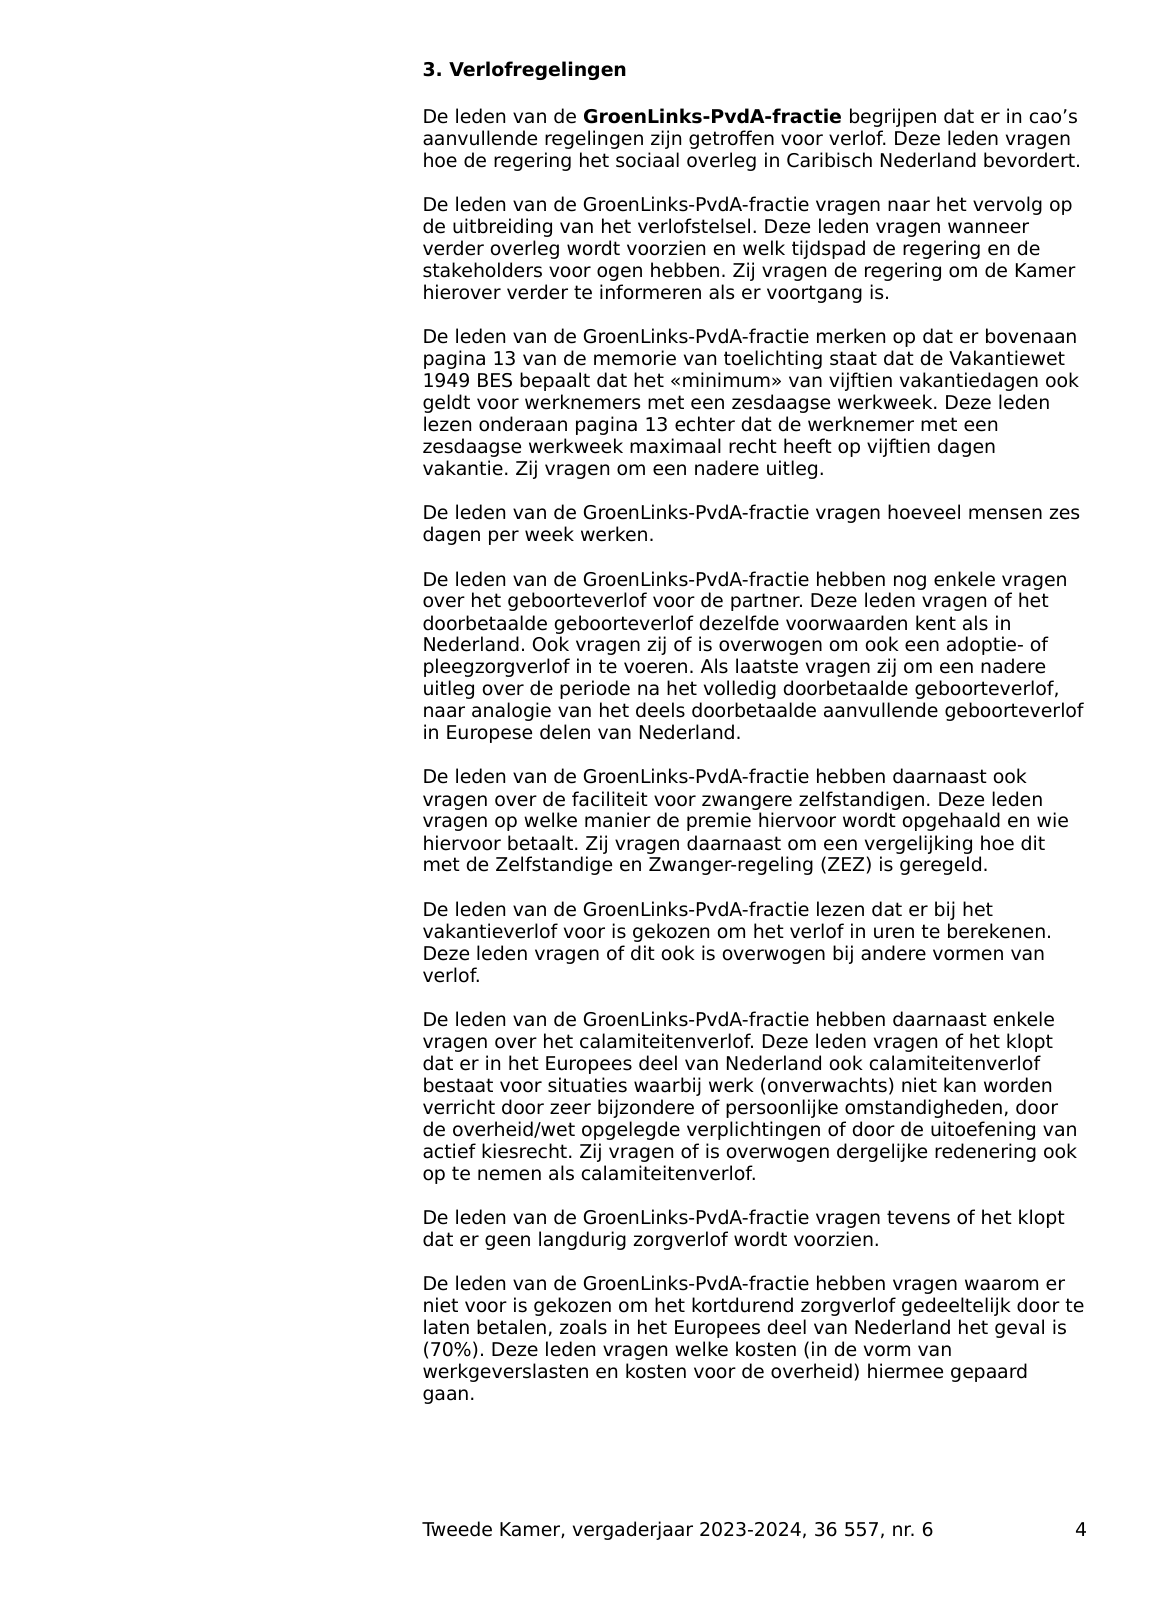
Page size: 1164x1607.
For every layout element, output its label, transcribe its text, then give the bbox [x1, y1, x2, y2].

text De leden van de GroenLinks-PvdA-fractie vragen naar het vervolg op de uitbreiding van het verlofstelsel. Deze leden vragen wanneer verder overleg wordt voorzien en welk tijdspad de regering en de stakeholders voor ogen hebben. Zij vragen de regering om de Kamer hierover verder te informeren als er voortgang is. [422, 194, 1087, 304]
text De leden van de GroenLinks-PvdA-fractie vragen tevens of het klopt dat er geen langdurig zorgverlof wordt voorzien. [422, 1207, 1087, 1251]
text De leden van de GroenLinks-PvdA-fractie merken op dat er bovenaan pagina 13 van de memorie van toelichting staat dat de Vakantiewet 1949 BES bepaalt dat het «minimum» van vijftien vakantiedagen ook geldt voor werknemers met een zesdaagse werkweek. Deze leden lezen onderaan pagina 13 echter dat de werknemer met een zesdaagse werkweek maximaal recht heeft op vijftien dagen vakantie. Zij vragen om een nadere uitleg. [422, 326, 1087, 480]
text De leden van de GroenLinks-PvdA-fractie lezen dat er bij het vakantieverlof voor is gekozen om het verlof in uren te berekenen. Deze leden vragen of dit ook is overwogen bij andere vormen van verlof. [422, 898, 1087, 986]
text De leden van de GroenLinks-PvdA-fractie begrijpen dat er in cao’s aanvullende regelingen zijn getroffen voor verlof. Deze leden vragen hoe de regering het sociaal overleg in Caribisch Nederland bevordert. [422, 106, 1087, 172]
text De leden van de GroenLinks-PvdA-fractie vragen hoeveel mensen zes dagen per week werken. [422, 502, 1087, 546]
text De leden van de GroenLinks-PvdA-fractie hebben nog enkele vragen over het geboorteverlof voor de partner. Deze leden vragen of het doorbetaalde geboorteverlof dezelfde voorwaarden kent als in Nederland. Ook vragen zij of is overwogen om ook een adoptie- of pleegzorgverlof in te voeren. Als laatste vragen zij om een nadere uitleg over de periode na het volledig doorbetaalde geboorteverlof, naar analogie van het deels doorbetaalde aanvullende geboorteverlof in Europese delen van Nederland. [422, 568, 1087, 744]
text De leden van de GroenLinks-PvdA-fractie hebben vragen waarom er niet voor is gekozen om het kortdurend zorgverlof gedeeltelijk door te laten betalen, zoals in het Europees deel van Nederland het geval is (70%). Deze leden vragen welke kosten (in de vorm van werkgeverslasten en kosten voor de overheid) hiermee gepaard gaan. [422, 1273, 1087, 1405]
text De leden van de GroenLinks-PvdA-fractie hebben daarnaast enkele vragen over het calamiteitenverlof. Deze leden vragen of het klopt dat er in het Europees deel van Nederland ook calamiteitenverlof bestaat voor situaties waarbij werk (onverwachts) niet kan worden verricht door zeer bijzondere of persoonlijke omstandigheden, door de overheid/wet opgelegde verplichtingen of door de uitoefening van actief kiesrecht. Zij vragen of is overwogen dergelijke redenering ook op te nemen als calamiteitenverlof. [422, 1009, 1087, 1184]
text De leden van de GroenLinks-PvdA-fractie hebben daarnaast ook vragen over de faciliteit voor zwangere zelfstandigen. Deze leden vragen op welke manier de premie hiervoor wordt opgehaald en wie hiervoor betaalt. Zij vragen daarnaast om een vergelijking hoe dit met de Zelfstandige en Zwanger-regeling (ZEZ) is geregeld. [422, 766, 1087, 876]
subtitle 3. Verlofregelingen [422, 59, 1087, 81]
